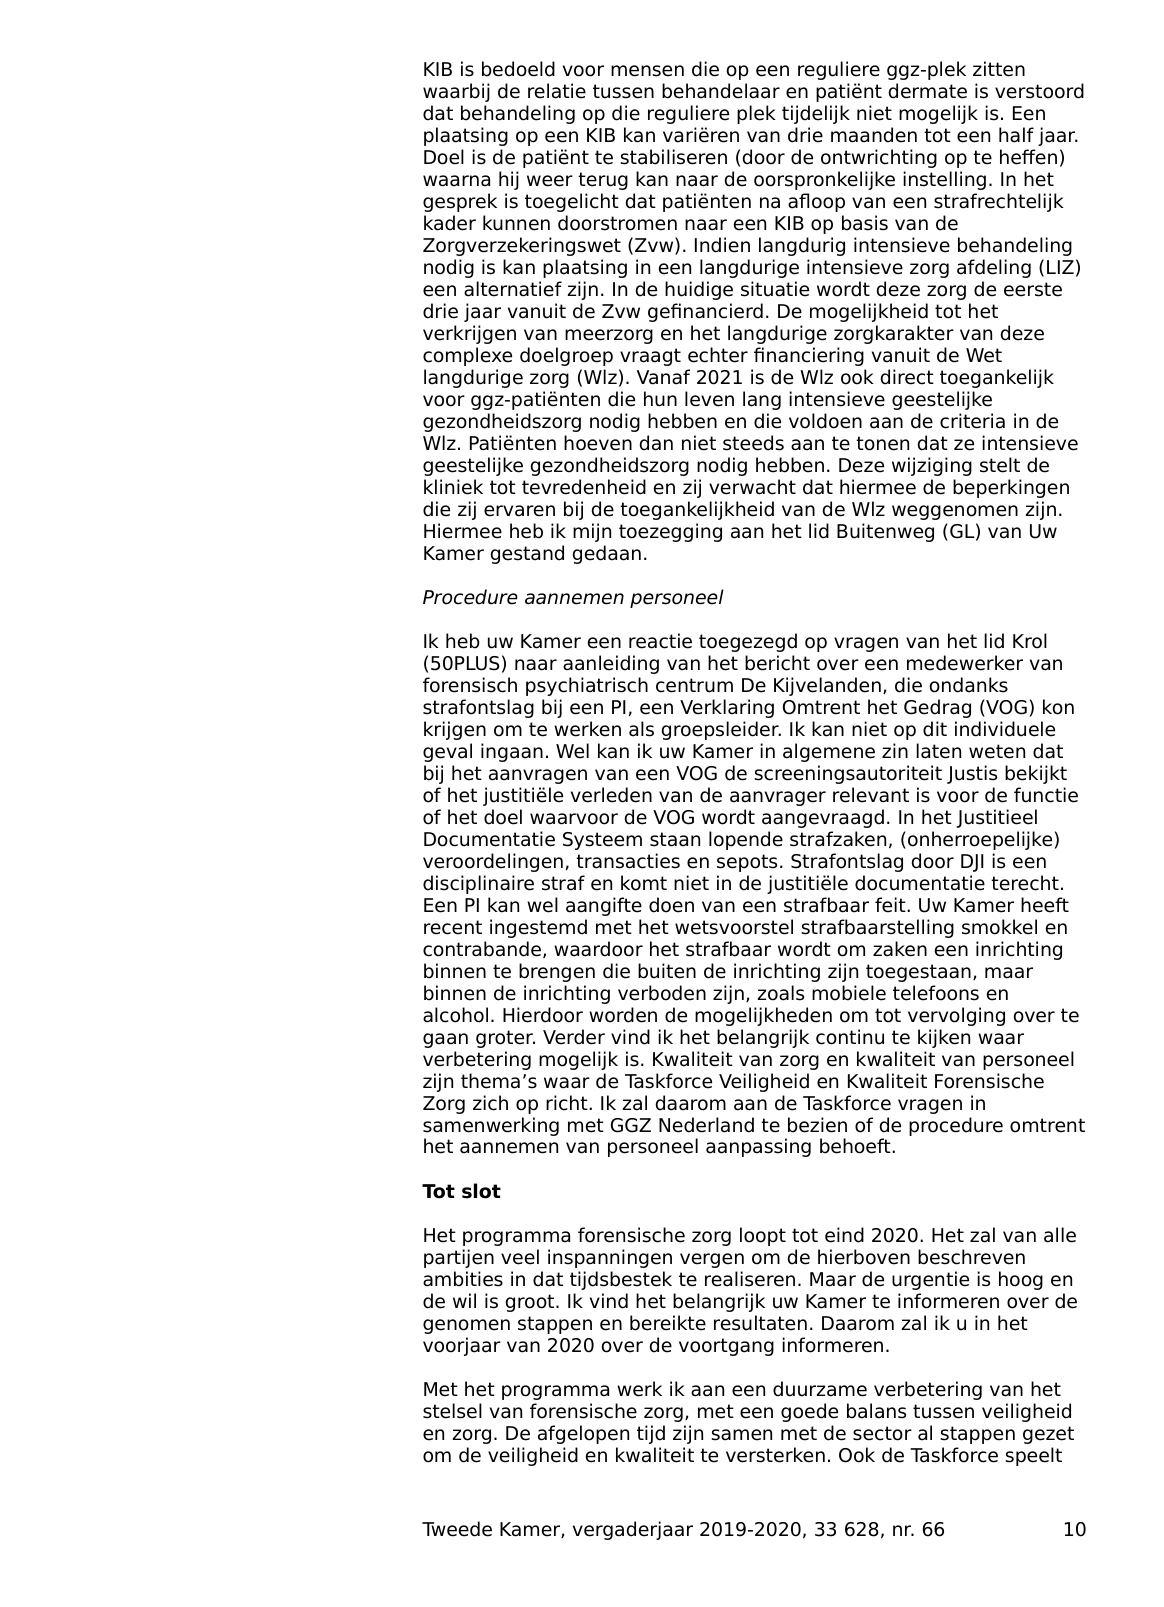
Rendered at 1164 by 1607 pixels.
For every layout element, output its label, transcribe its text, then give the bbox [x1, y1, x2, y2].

text Met het programma werk ik aan een duurzame verbetering van het stelsel van forensische zorg, met een goede balans tussen veiligheid en zorg. De afgelopen tijd zijn samen met de sector al stappen gezet om de veiligheid en kwaliteit te versterken. Ook de Taskforce speelt [422, 1379, 1087, 1467]
subtitle Tot slot [422, 1181, 1087, 1203]
text Het programma forensische zorg loopt tot eind 2020. Het zal van alle partijen veel inspanningen vergen om de hierboven beschreven ambities in dat tijdsbestek te realiseren. Maar de urgentie is hoog en de wil is groot. Ik vind het belangrijk uw Kamer te informeren over de genomen stappen en bereikte resultaten. Daarom zal ik u in het voorjaar van 2020 over de voortgang informeren. [422, 1225, 1087, 1357]
text Ik heb uw Kamer een reactie toegezegd op vragen van het lid Krol (50PLUS) naar aanleiding van het bericht over een medewerker van forensisch psychiatrisch centrum De Kijvelanden, die ondanks strafontslag bij een PI, een Verklaring Omtrent het Gedrag (VOG) kon krijgen om te werken als groepsleider. Ik kan niet op dit individuele geval ingaan. Wel kan ik uw Kamer in algemene zin laten weten dat bij het aanvragen van een VOG de screeningsautoriteit Justis bekijkt of het justitiële verleden van de aanvrager relevant is voor de functie of het doel waarvoor de VOG wordt aangevraagd. In het Justitieel Documentatie Systeem staan lopende strafzaken, (onherroepelijke) veroordelingen, transacties en sepots. Strafontslag door DJI is een disciplinaire straf en komt niet in de justitiële documentatie terecht. Een PI kan wel aangifte doen van een strafbaar feit. Uw Kamer heeft recent ingestemd met het wetsvoorstel strafbaarstelling smokkel en contrabande, waardoor het strafbaar wordt om zaken een inrichting binnen te brengen die buiten de inrichting zijn toegestaan, maar binnen de inrichting verboden zijn, zoals mobiele telefoons en alcohol. Hierdoor worden de mogelijkheden om tot vervolging over te gaan groter. Verder vind ik het belangrijk continu te kijken waar verbetering mogelijk is. Kwaliteit van zorg en kwaliteit van personeel zijn thema’s waar de Taskforce Veiligheid en Kwaliteit Forensische Zorg zich op richt. Ik zal daarom aan de Taskforce vragen in samenwerking met GGZ Nederland te bezien of de procedure omtrent het aannemen van personeel aanpassing behoeft. [422, 631, 1087, 1158]
text KIB is bedoeld voor mensen die op een reguliere ggz-plek zitten waarbij de relatie tussen behandelaar en patiënt dermate is verstoord dat behandeling op die reguliere plek tijdelijk niet mogelijk is. Een plaatsing op een KIB kan variëren van drie maanden tot een half jaar. Doel is de patiënt te stabiliseren (door de ontwrichting op te heffen) waarna hij weer terug kan naar de oorspronkelijke instelling. In het gesprek is toegelicht dat patiënten na afloop van een strafrechtelijk kader kunnen doorstromen naar een KIB op basis van de Zorgverzekeringswet (Zvw). Indien langdurig intensieve behandeling nodig is kan plaatsing in een langdurige intensieve zorg afdeling (LIZ) een alternatief zijn. In de huidige situatie wordt deze zorg de eerste drie jaar vanuit de Zvw gefinancierd. De mogelijkheid tot het verkrijgen van meerzorg en het langdurige zorgkarakter van deze complexe doelgroep vraagt echter financiering vanuit de Wet langdurige zorg (Wlz). Vanaf 2021 is de Wlz ook direct toegankelijk voor ggz-patiënten die hun leven lang intensieve geestelijke gezondheidszorg nodig hebben en die voldoen aan de criteria in de Wlz. Patiënten hoeven dan niet steeds aan te tonen dat ze intensieve geestelijke gezondheidszorg nodig hebben. Deze wijziging stelt de kliniek tot tevredenheid en zij verwacht dat hiermee de beperkingen die zij ervaren bij de toegankelijkheid van de Wlz weggenomen zijn. Hiermee heb ik mijn toezegging aan het lid Buitenweg (GL) van Uw Kamer gestand gedaan. [422, 59, 1087, 564]
subtitle Procedure aannemen personeel [422, 587, 1087, 609]
